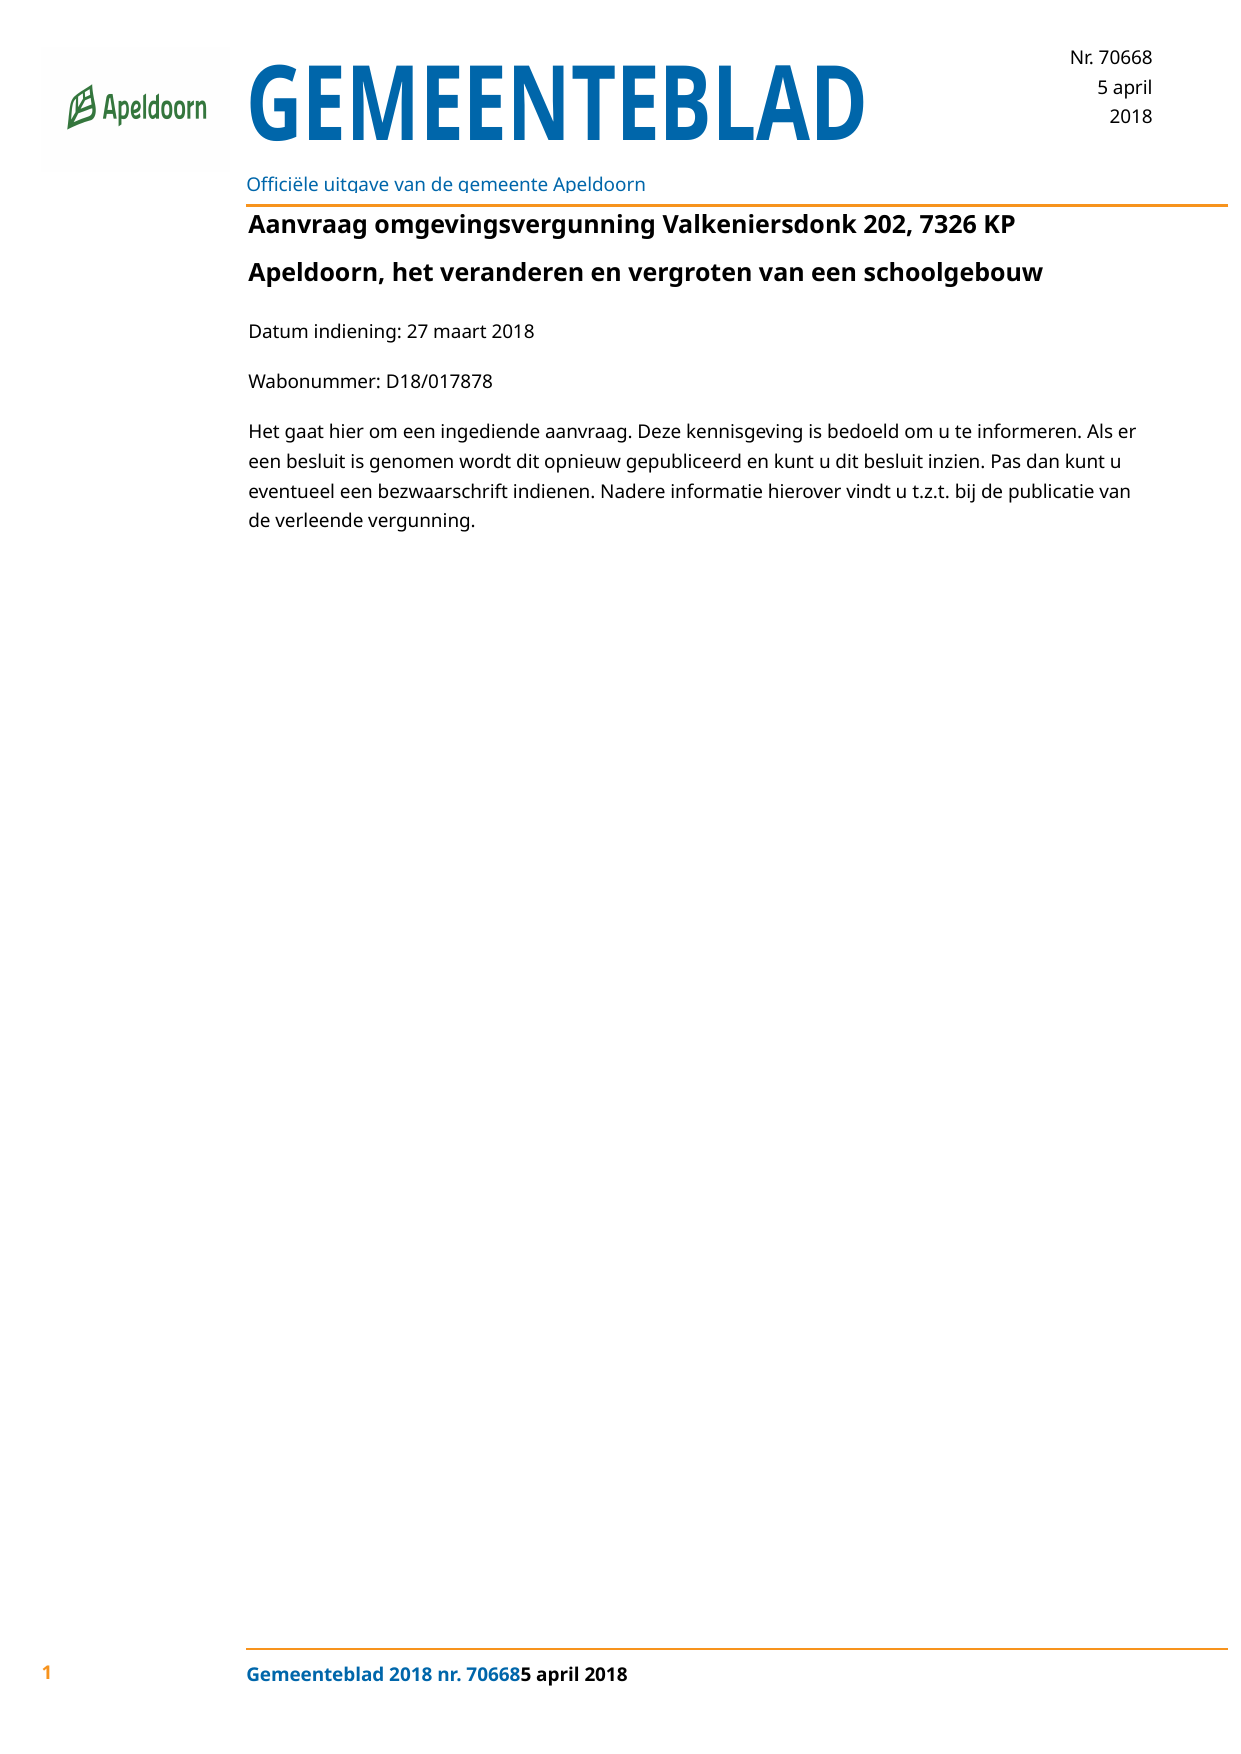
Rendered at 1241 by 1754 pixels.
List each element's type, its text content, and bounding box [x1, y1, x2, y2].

text Wabonummer: D18/017878 [248, 368, 1152, 394]
picture [41, 47, 231, 172]
text Datum indiening: 27 maart 2018 [248, 318, 1152, 344]
text Aanvraag omgevingsvergunning Valkeniersdonk 202, 7326 KP Apeldoorn, het veranderen en vergroten van een schoolgebouw [248, 207, 1152, 288]
text Het gaat hier om een ingediende aanvraag. Deze kennisgeving is bedoeld om u te informeren. Als er een besluit is genomen wordt dit opnieuw gepubliceerd en kunt u dit besluit inzien. Pas dan kunt u eventueel een bezwaarschrift indienen. Nadere informatie hierover vindt u t.z.t. bij de publicatie van de verleende vergunning. [248, 419, 1152, 533]
